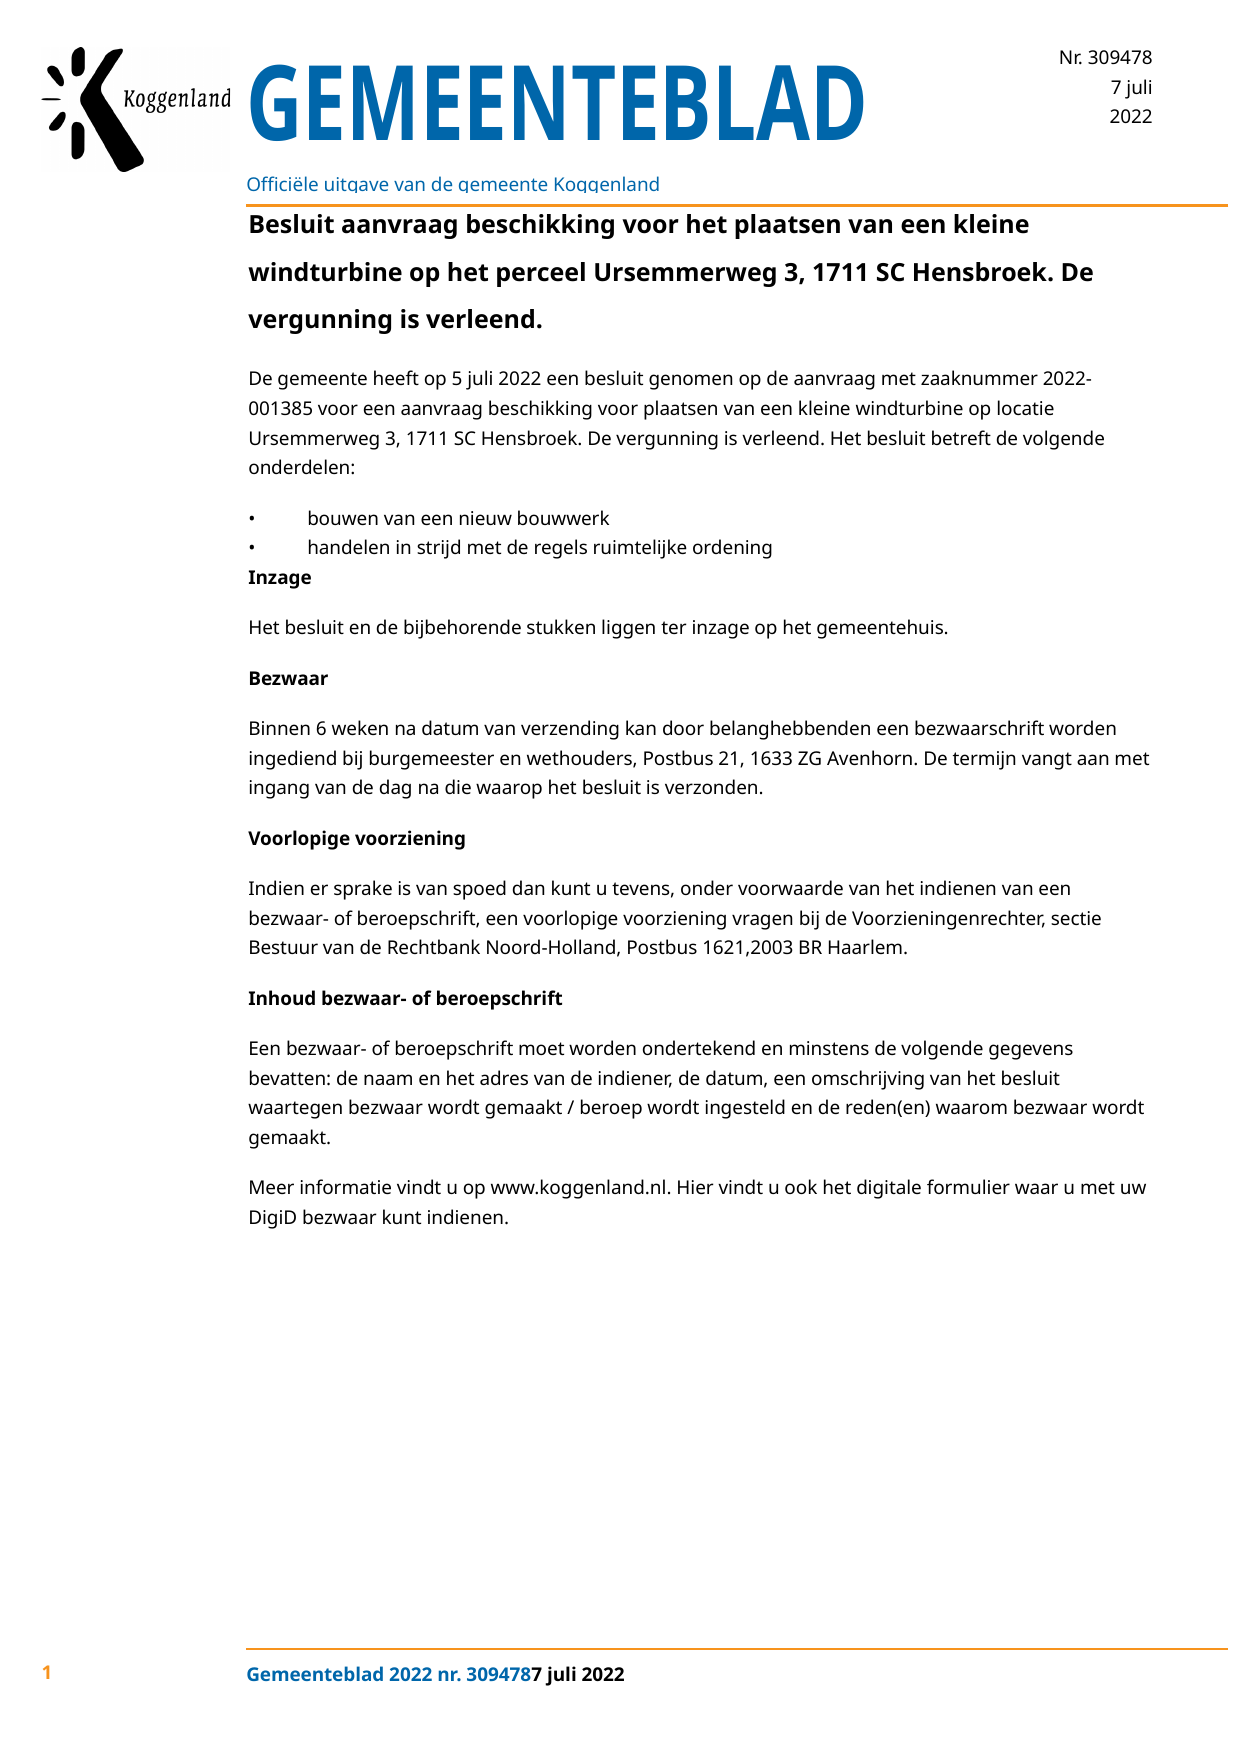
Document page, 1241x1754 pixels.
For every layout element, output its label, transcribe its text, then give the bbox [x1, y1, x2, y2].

text Besluit aanvraag beschikking voor het plaatsen van een kleine windturbine op het perceel Ursemmerweg 3, 1711 SC Hensbroek. De vergunning is verleend. [248, 207, 1152, 336]
text Een bezwaar- of beroepschrift moet worden ondertekend en minstens de volgende gegevens bevatten: de naam en het adres van de indiener, de datum, een omschrijving van het besluit waartegen bezwaar wordt gemaakt / beroep wordt ingesteld en de reden(en) waarom bezwaar wordt gemaakt. [248, 1035, 1152, 1149]
text Inzage [248, 564, 1152, 589]
text Indien er sprake is van spoed dan kunt u tevens, onder voorwaarde van het indienen van een bezwaar- of beroepschrift, een voorlopige voorziening vragen bij de Voorzieningenrechter, sectie Bestuur van de Rechtbank Noord-Holland, Postbus 1621,2003 BR Haarlem. [248, 875, 1152, 960]
text Voorlopige voorziening [248, 825, 1152, 850]
text Inhoud bezwaar- of beroepschrift [248, 985, 1152, 1010]
list bouwen van een nieuw bouwwerk [248, 505, 1152, 530]
text Bezwaar [248, 665, 1152, 690]
list handelen in strijd met de regels ruimtelijke ordening [248, 534, 1152, 560]
text De gemeente heeft op 5 juli 2022 een besluit genomen op de aanvraag met zaaknummer 2022-001385 voor een aanvraag beschikking voor plaatsen van een kleine windturbine op locatie Ursemmerweg 3, 1711 SC Hensbroek. De vergunning is verleend. Het besluit betreft de volgende onderdelen: [248, 366, 1152, 480]
text Het besluit en de bijbehorende stukken liggen ter inzage op het gemeentehuis. [248, 614, 1152, 640]
text Meer informatie vindt u op www.koggenland.nl. Hier vindt u ook het digitale formulier waar u met uw DigiD bezwaar kunt indienen. [248, 1174, 1152, 1229]
text Binnen 6 weken na datum van verzending kan door belanghebbenden een bezwaarschrift worden ingediend bij burgemeester en wethouders, Postbus 21, 1633 ZG Avenhorn. De termijn vangt aan met ingang van de dag na die waarop het besluit is verzonden. [248, 715, 1152, 800]
picture [41, 47, 231, 172]
